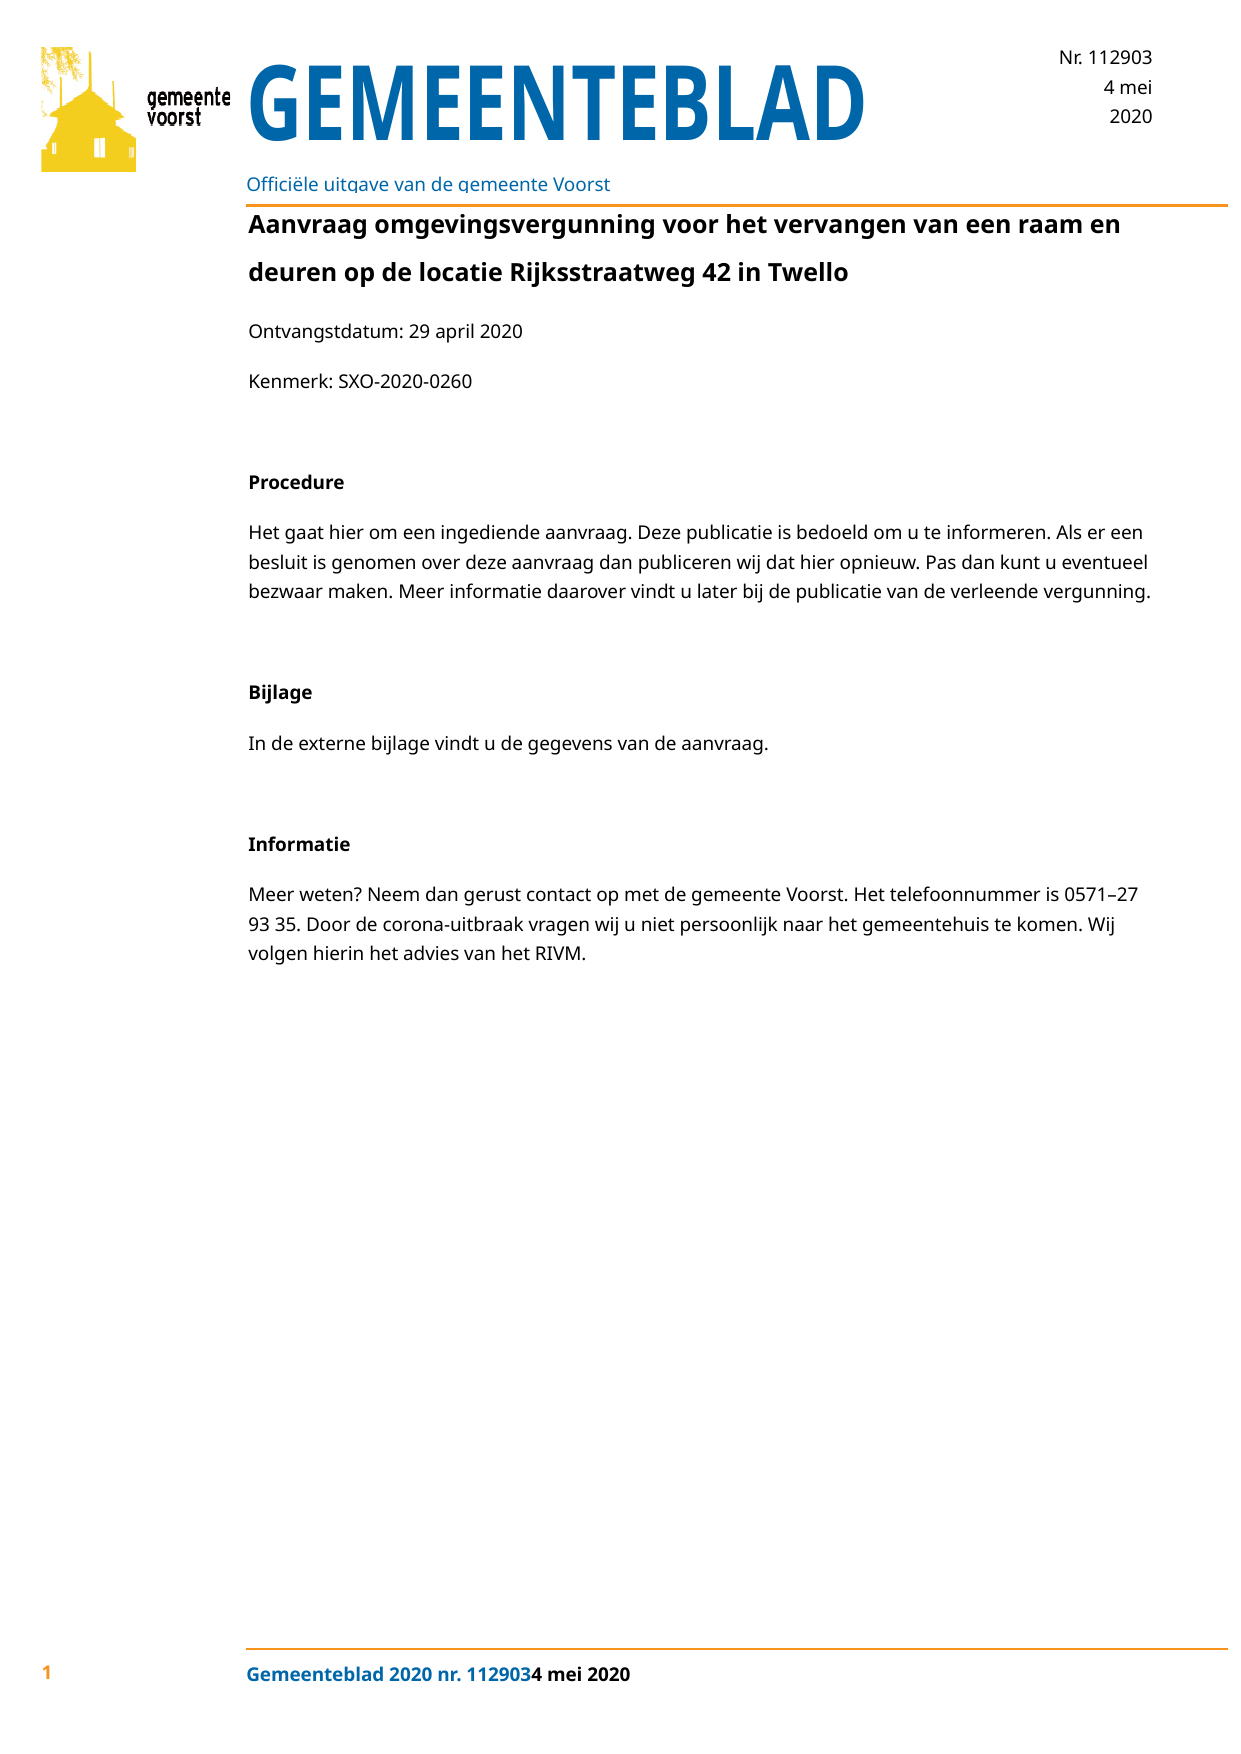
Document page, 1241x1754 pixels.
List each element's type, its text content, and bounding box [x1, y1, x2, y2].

text Kenmerk: SXO-2020-0260 [248, 368, 1152, 394]
text In de externe bijlage vindt u de gegevens van de aanvraag. [248, 730, 1152, 756]
text Ontvangstdatum: 29 april 2020 [248, 318, 1152, 344]
text Het gaat hier om een ingediende aanvraag. Deze publicatie is bedoeld om u te informeren. Als er een besluit is genomen over deze aanvraag dan publiceren wij dat hier opnieuw. Pas dan kunt u eventueel bezwaar maken. Meer informatie daarover vindt u later bij de publicatie van de verleende vergunning. [248, 519, 1152, 604]
text Bijlage [248, 679, 1152, 705]
text Procedure [248, 469, 1152, 495]
text Meer weten? Neem dan gerust contact op met de gemeente Voorst. Het telefoonnummer is 0571–27 93 35. Door de corona-uitbraak vragen wij u niet persoonlijk naar het gemeentehuis te komen. Wij volgen hierin het advies van het RIVM. [248, 881, 1152, 966]
picture [41, 47, 231, 172]
text Informatie [248, 831, 1152, 857]
text Aanvraag omgevingsvergunning voor het vervangen van een raam en deuren op de locatie Rijksstraatweg 42 in Twello [248, 207, 1152, 288]
